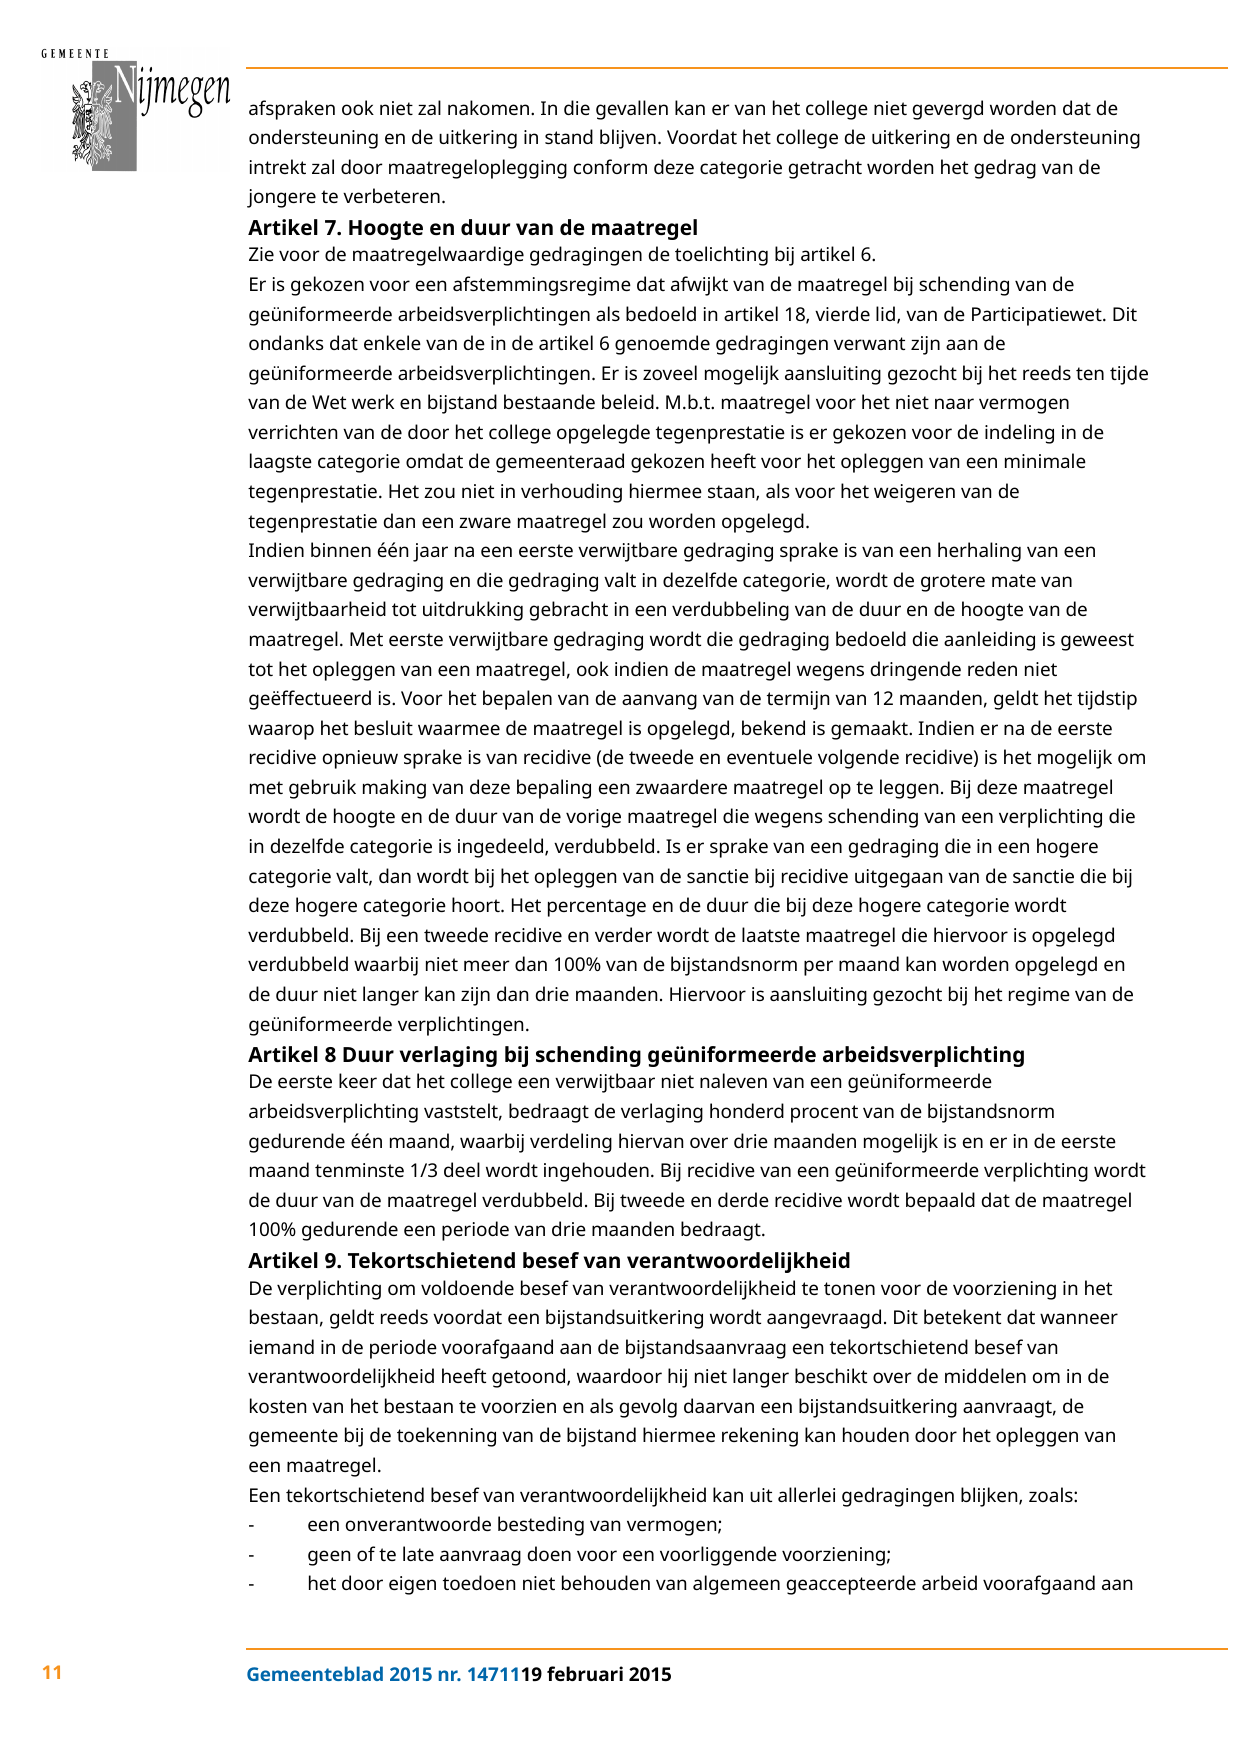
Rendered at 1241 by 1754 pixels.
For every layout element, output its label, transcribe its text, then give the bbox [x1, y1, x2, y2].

text Artikel 8 Duur verlaging bij schending geüniformeerde arbeidsverplichting [248, 1040, 1152, 1069]
text Artikel 9. Tekortschietend besef van verantwoordelijkheid [248, 1246, 1152, 1275]
list een onverantwoorde besteding van vermogen; [248, 1511, 1152, 1537]
list geen of te late aanvraag doen voor een voorliggende voorziening; [248, 1541, 1152, 1567]
picture [41, 47, 231, 172]
text Indien binnen één jaar na een eerste verwijtbare gedraging sprake is van een herhaling van een verwijtbare gedraging en die gedraging valt in dezelfde categorie, wordt de grotere mate van verwijtbaarheid tot uitdrukking gebracht in een verdubbeling van de duur en de hoogte van de maatregel. Met eerste verwijtbare gedraging wordt die gedraging bedoeld die aanleiding is geweest tot het opleggen van een maatregel, ook indien de maatregel wegens dringende reden niet geëffectueerd is. Voor het bepalen van de aanvang van de termijn van 12 maanden, geldt het tijdstip waarop het besluit waarmee de maatregel is opgelegd, bekend is gemaakt. Indien er na de eerste recidive opnieuw sprake is van recidive (de tweede en eventuele volgende recidive) is het mogelijk om met gebruik making van deze bepaling een zwaardere maatregel op te leggen. Bij deze maatregel wordt de hoogte en de duur van de vorige maatregel die wegens schending van een verplichting die in dezelfde categorie is ingedeeld, verdubbeld. Is er sprake van een gedraging die in een hogere categorie valt, dan wordt bij het opleggen van de sanctie bij recidive uitgegaan van de sanctie die bij deze hogere categorie hoort. Het percentage en de duur die bij deze hogere categorie wordt verdubbeld. Bij een tweede recidive en verder wordt de laatste maatregel die hiervoor is opgelegd verdubbeld waarbij niet meer dan 100% van de bijstandsnorm per maand kan worden opgelegd en de duur niet langer kan zijn dan drie maanden. Hiervoor is aansluiting gezocht bij het regime van de geüniformeerde verplichtingen. [248, 537, 1152, 1036]
text Zie voor de maatregelwaardige gedragingen de toelichting bij artikel 6. [248, 242, 1152, 267]
list het door eigen toedoen niet behouden van algemeen geaccepteerde arbeid voorafgaand aan [248, 1571, 1152, 1596]
text Artikel 7. Hoogte en duur van de maatregel [248, 213, 1152, 242]
text afspraken ook niet zal nakomen. In die gevallen kan er van het college niet gevergd worden dat de ondersteuning en de uitkering in stand blijven. Voordat het college de uitkering en de ondersteuning intrekt zal door maatregeloplegging conform deze categorie getracht worden het gedrag van de jongere te verbeteren. [248, 95, 1152, 209]
text De verplichting om voldoende besef van verantwoordelijkheid te tonen voor de voorziening in het bestaan, geldt reeds voordat een bijstandsuitkering wordt aangevraagd. Dit betekent dat wanneer iemand in de periode voorafgaand aan de bijstandsaanvraag een tekortschietend besef van verantwoordelijkheid heeft getoond, waardoor hij niet langer beschikt over de middelen om in de kosten van het bestaan te voorzien en als gevolg daarvan een bijstandsuitkering aanvraagt, de gemeente bij de toekenning van de bijstand hiermee rekening kan houden door het opleggen van een maatregel. [248, 1275, 1152, 1478]
text De eerste keer dat het college een verwijtbaar niet naleven van een geüniformeerde arbeidsverplichting vaststelt, bedraagt de verlaging honderd procent van de bijstandsnorm gedurende één maand, waarbij verdeling hiervan over drie maanden mogelijk is en er in de eerste maand tenminste 1/3 deel wordt ingehouden. Bij recidive van een geüniformeerde verplichting wordt de duur van de maatregel verdubbeld. Bij tweede en derde recidive wordt bepaald dat de maatregel 100% gedurende een periode van drie maanden bedraagt. [248, 1069, 1152, 1242]
text Er is gekozen voor een afstemmingsregime dat afwijkt van de maatregel bij schending van de geüniformeerde arbeidsverplichtingen als bedoeld in artikel 18, vierde lid, van de Participatiewet. Dit ondanks dat enkele van de in de artikel 6 genoemde gedragingen verwant zijn aan de geüniformeerde arbeidsverplichtingen. Er is zoveel mogelijk aansluiting gezocht bij het reeds ten tijde van de Wet werk en bijstand bestaande beleid. M.b.t. maatregel voor het niet naar vermogen verrichten van de door het college opgelegde tegenprestatie is er gekozen voor de indeling in de laagste categorie omdat de gemeenteraad gekozen heeft voor het opleggen van een minimale tegenprestatie. Het zou niet in verhouding hiermee staan, als voor het weigeren van de tegenprestatie dan een zware maatregel zou worden opgelegd. [248, 271, 1152, 533]
text Een tekortschietend besef van verantwoordelijkheid kan uit allerlei gedragingen blijken, zoals: [248, 1482, 1152, 1507]
